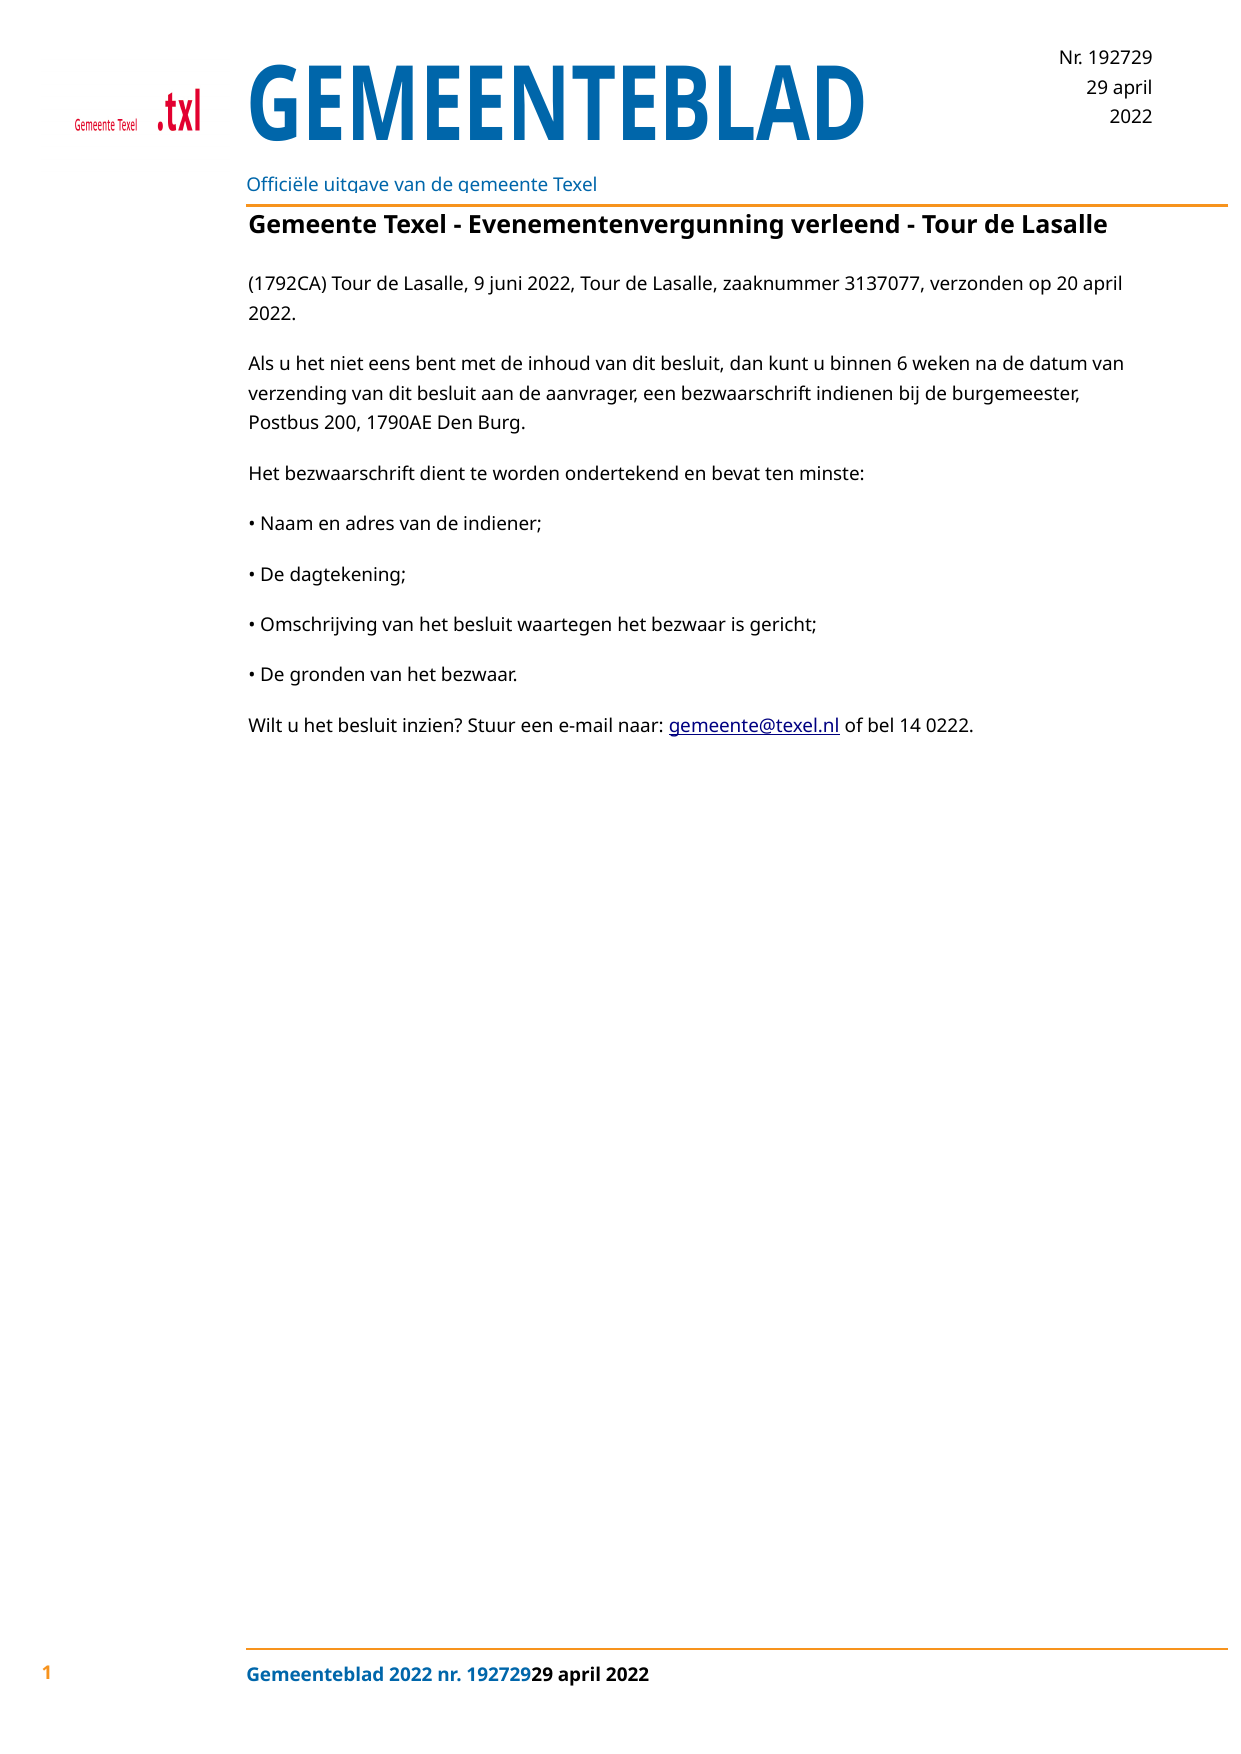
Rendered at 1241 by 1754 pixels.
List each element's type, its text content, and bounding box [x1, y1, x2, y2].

text • Naam en adres van de indiener; [248, 510, 1152, 536]
text Als u het niet eens bent met de inhoud van dit besluit, dan kunt u binnen 6 weken na de datum van verzending van dit besluit aan de aanvrager, een bezwaarschrift indienen bij de burgemeester, Postbus 200, 1790AE Den Burg. [248, 350, 1152, 435]
text • De dagtekening; [248, 561, 1152, 586]
text Wilt u het besluit inzien? Stuur een e-mail naar: gemeente@texel.nl of bel 14 0222. [248, 712, 1152, 738]
text Gemeente Texel - Evenementenvergunning verleend - Tour de Lasalle [248, 207, 1152, 241]
text (1792CA) Tour de Lasalle, 9 juni 2022, Tour de Lasalle, zaaknummer 3137077, verzonden op 20 april 2022. [248, 270, 1152, 326]
text • De gronden van het bezwaar. [248, 662, 1152, 687]
picture [41, 47, 231, 172]
text • Omschrijving van het besluit waartegen het bezwaar is gericht; [248, 611, 1152, 637]
text Het bezwaarschrift dient te worden ondertekend en bevat ten minste: [248, 460, 1152, 486]
